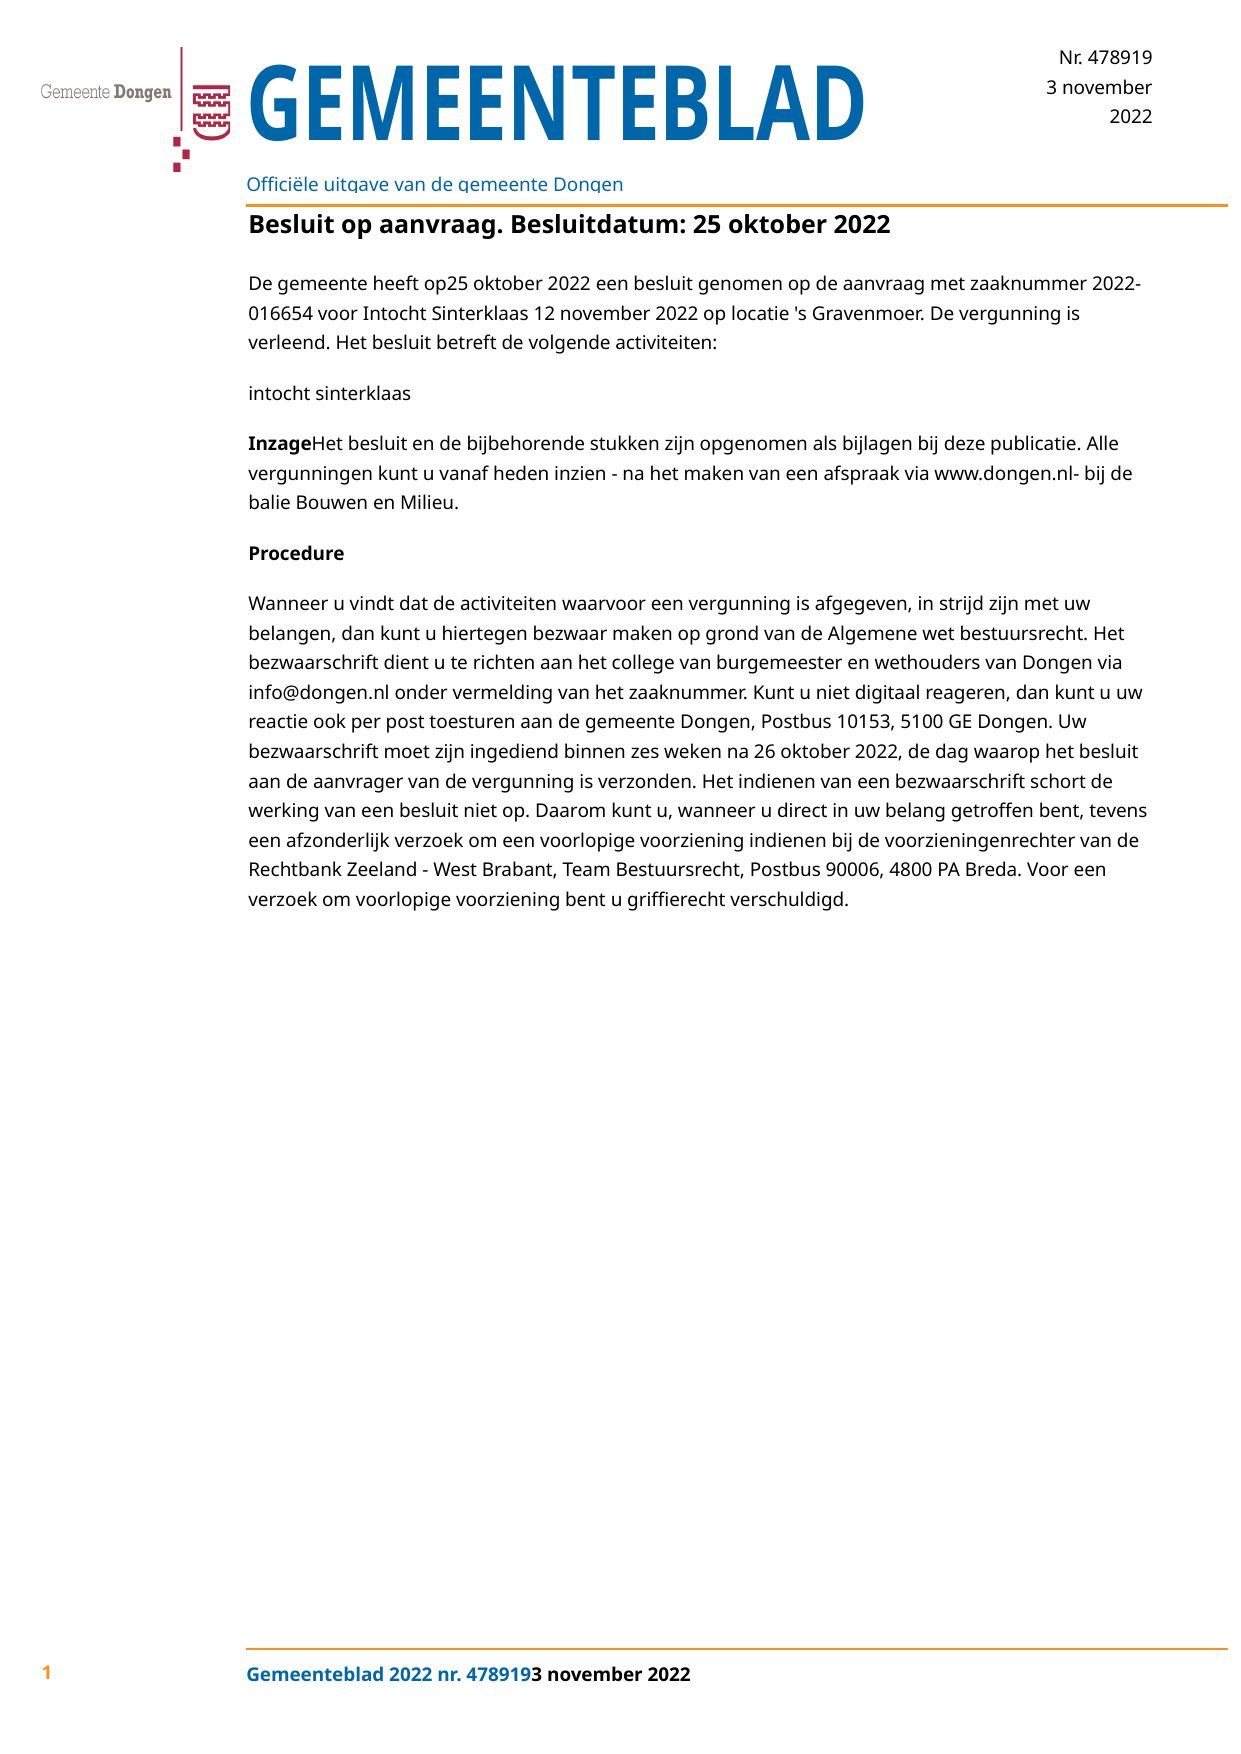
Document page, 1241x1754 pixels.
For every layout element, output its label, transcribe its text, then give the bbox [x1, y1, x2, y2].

text Procedure [248, 540, 1152, 566]
text De gemeente heeft op25 oktober 2022 een besluit genomen op de aanvraag met zaaknummer 2022-016654 voor Intocht Sinterklaas 12 november 2022 op locatie 's Gravenmoer. De vergunning is verleend. Het besluit betreft de volgende activiteiten: [248, 270, 1152, 355]
text InzageHet besluit en de bijbehorende stukken zijn opgenomen als bijlagen bij deze publicatie. Alle vergunningen kunt u vanaf heden inzien - na het maken van een afspraak via www.dongen.nl- bij de balie Bouwen en Milieu. [248, 430, 1152, 515]
text intocht sinterklaas [248, 380, 1152, 406]
text Besluit op aanvraag. Besluitdatum: 25 oktober 2022 [248, 207, 1152, 241]
picture [41, 47, 231, 172]
text Wanneer u vindt dat de activiteiten waarvoor een vergunning is afgegeven, in strijd zijn met uw belangen, dan kunt u hiertegen bezwaar maken op grond van de Algemene wet bestuursrecht. Het bezwaarschrift dient u te richten aan het college van burgemeester en wethouders van Dongen via info@dongen.nl onder vermelding van het zaaknummer. Kunt u niet digitaal reageren, dan kunt u uw reactie ook per post toesturen aan de gemeente Dongen, Postbus 10153, 5100 GE Dongen. Uw bezwaarschrift moet zijn ingediend binnen zes weken na 26 oktober 2022, de dag waarop het besluit aan de aanvrager van de vergunning is verzonden. Het indienen van een bezwaarschrift schort de werking van een besluit niet op. Daarom kunt u, wanneer u direct in uw belang getroffen bent, tevens een afzonderlijk verzoek om een voorlopige voorziening indienen bij de voorzieningenrechter van de Rechtbank Zeeland - West Brabant, Team Bestuursrecht, Postbus 90006, 4800 PA Breda. Voor een verzoek om voorlopige voorziening bent u griffierecht verschuldigd. [248, 590, 1152, 912]
